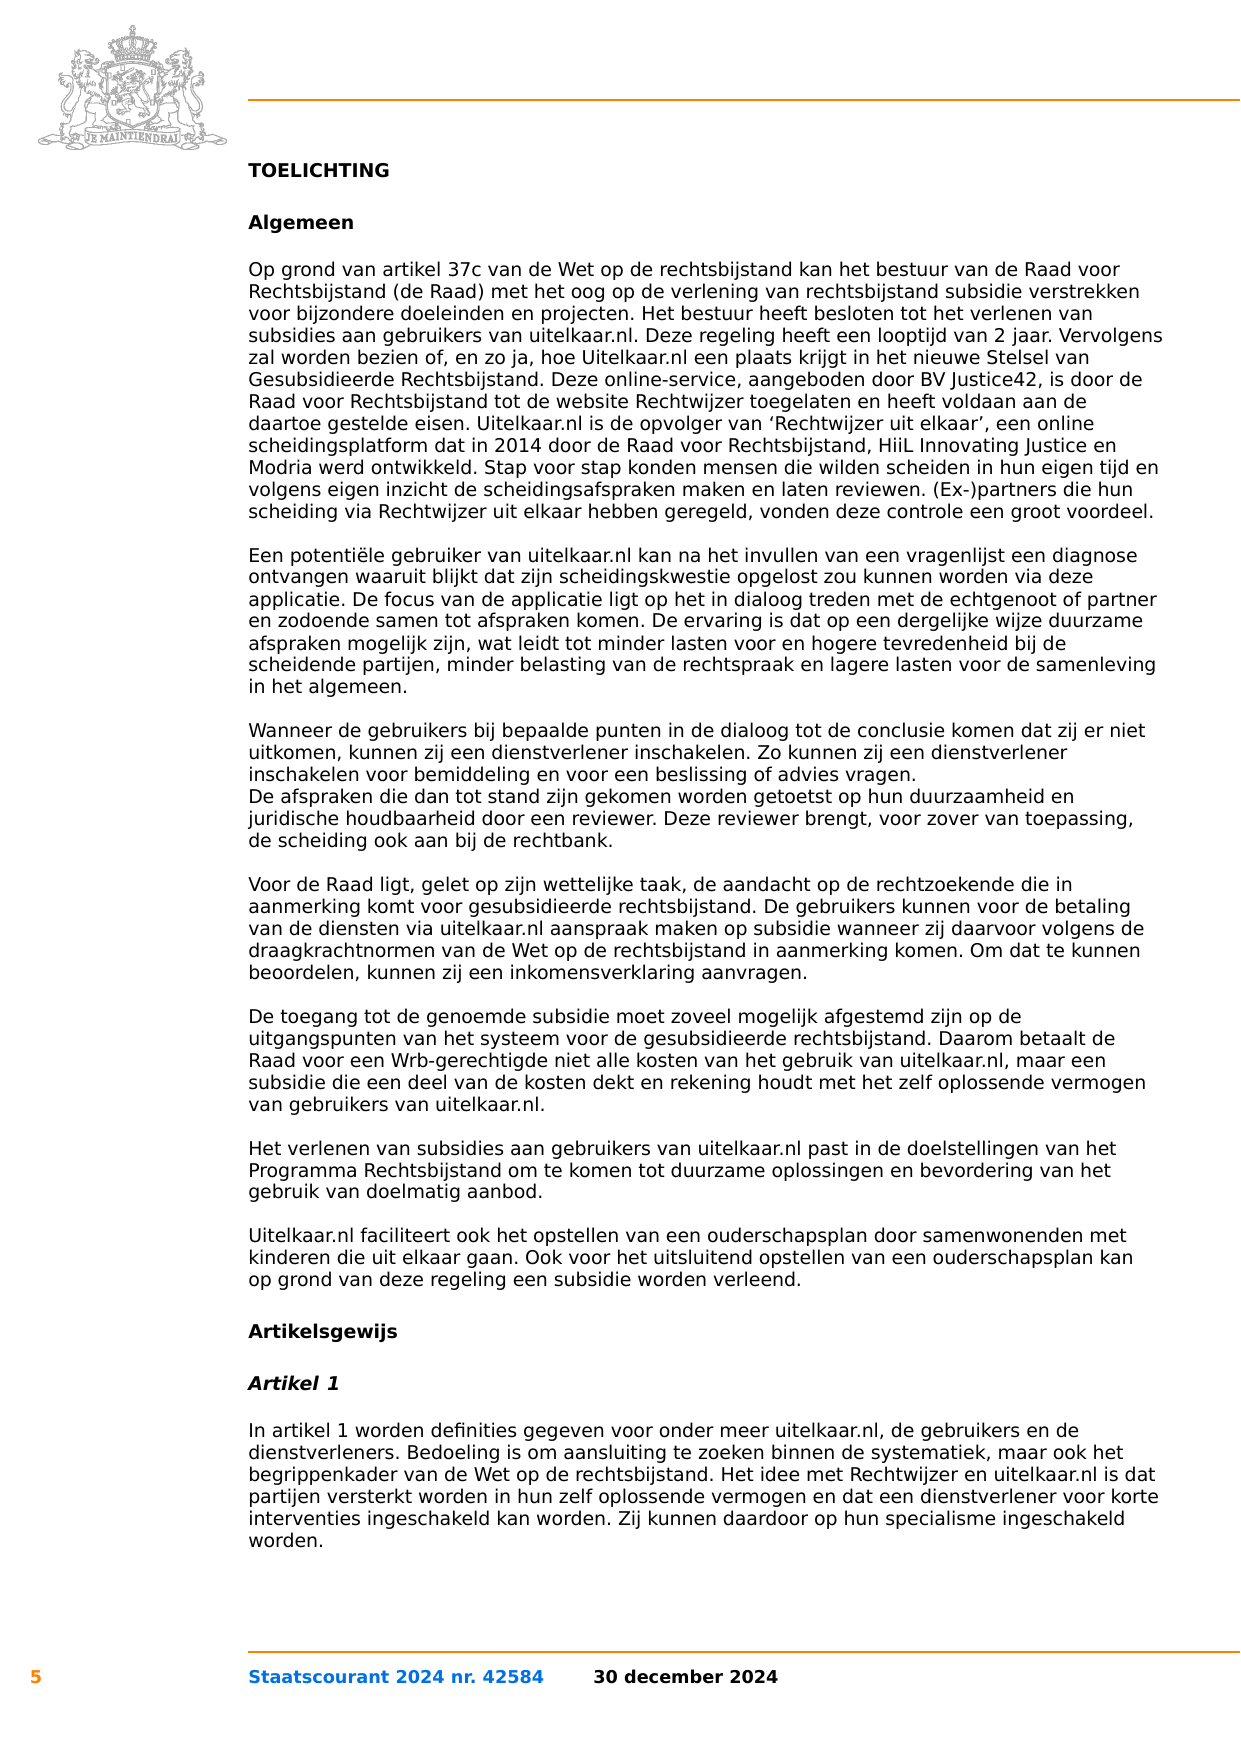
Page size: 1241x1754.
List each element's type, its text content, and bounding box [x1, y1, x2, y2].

text Voor de Raad ligt, gelet op zijn wettelijke taak, de aandacht op de rechtzoekende die in aanmerking komt voor gesubsidieerde rechtsbijstand. De gebruikers kunnen voor de betaling van de diensten via uitelkaar.nl aanspraak maken op subsidie wanneer zij daarvoor volgens de draagkrachtnormen van de Wet op de rechtsbijstand in aanmerking komen. Om dat te kunnen beoordelen, kunnen zij een inkomensverklaring aanvragen. [248, 874, 1163, 984]
subtitle Algemeen [248, 212, 1163, 234]
text In artikel 1 worden definities gegeven voor onder meer uitelkaar.nl, de gebruikers en de dienstverleners. Bedoeling is om aansluiting te zoeken binnen de systematiek, maar ook het begrippenkader van de Wet op de rechtsbijstand. Het idee met Rechtwijzer en uitelkaar.nl is dat partijen versterkt worden in hun zelf oplossende vermogen en dat een dienstverlener voor korte interventies ingeschakeld kan worden. Zij kunnen daardoor op hun specialisme ingeschakeld worden. [248, 1420, 1163, 1552]
text Wanneer de gebruikers bij bepaalde punten in de dialoog tot de conclusie komen dat zij er niet uitkomen, kunnen zij een dienstverlener inschakelen. Zo kunnen zij een dienstverlener inschakelen voor bemiddeling en voor een beslissing of advies vragen. [248, 720, 1163, 786]
subtitle Artikel 1 [248, 1373, 1163, 1395]
text Uitelkaar.nl faciliteert ook het opstellen van een ouderschapsplan door samenwonenden met kinderen die uit elkaar gaan. Ook voor het uitsluitend opstellen van een ouderschapsplan kan op grond van deze regeling een subsidie worden verleend. [248, 1225, 1163, 1291]
text De afspraken die dan tot stand zijn gekomen worden getoetst op hun duurzaamheid en juridische houdbaarheid door een reviewer. Deze reviewer brengt, voor zover van toepassing, de scheiding ook aan bij de rechtbank. [248, 786, 1163, 852]
subtitle Artikelsgewijs [248, 1321, 1163, 1343]
text Het verlenen van subsidies aan gebruikers van uitelkaar.nl past in de doelstellingen van het Programma Rechtsbijstand om te komen tot duurzame oplossingen en bevordering van het gebruik van doelmatig aanbod. [248, 1137, 1163, 1203]
text Een potentiële gebruiker van uitelkaar.nl kan na het invullen van een vragenlijst een diagnose ontvangen waaruit blijkt dat zijn scheidingskwestie opgelost zou kunnen worden via deze applicatie. De focus van de applicatie ligt op het in dialoog treden met de echtgenoot of partner en zodoende samen tot afspraken komen. De ervaring is dat op een dergelijke wijze duurzame afspraken mogelijk zijn, wat leidt tot minder lasten voor en hogere tevredenheid bij de scheidende partijen, minder belasting van de rechtspraak en lagere lasten voor de samenleving in het algemeen. [248, 544, 1163, 698]
subtitle TOELICHTING [248, 160, 1163, 182]
picture [38, 25, 227, 150]
text De toegang tot de genoemde subsidie moet zoveel mogelijk afgestemd zijn op de uitgangspunten van het systeem voor de gesubsidieerde rechtsbijstand. Daarom betaalt de Raad voor een Wrb-gerechtigde niet alle kosten van het gebruik van uitelkaar.nl, maar een subsidie die een deel van de kosten dekt en rekening houdt met het zelf oplossende vermogen van gebruikers van uitelkaar.nl. [248, 1006, 1163, 1116]
text Op grond van artikel 37c van de Wet op de rechtsbijstand kan het bestuur van de Raad voor Rechtsbijstand (de Raad) met het oog op de verlening van rechtsbijstand subsidie verstrekken voor bijzondere doeleinden en projecten. Het bestuur heeft besloten tot het verlenen van subsidies aan gebruikers van uitelkaar.nl. Deze regeling heeft een looptijd van 2 jaar. Vervolgens zal worden bezien of, en zo ja, hoe Uitelkaar.nl een plaats krijgt in het nieuwe Stelsel van Gesubsidieerde Rechtsbijstand. Deze online-service, aangeboden door BV Justice42, is door de Raad voor Rechtsbijstand tot de website Rechtwijzer toegelaten en heeft voldaan aan de daartoe gestelde eisen. Uitelkaar.nl is de opvolger van ‘Rechtwijzer uit elkaar’, een online scheidingsplatform dat in 2014 door de Raad voor Rechtsbijstand, HiiL Innovating Justice en Modria werd ontwikkeld. Stap voor stap konden mensen die wilden scheiden in hun eigen tijd en volgens eigen inzicht de scheidingsafspraken maken en laten reviewen. (Ex-)partners die hun scheiding via Rechtwijzer uit elkaar hebben geregeld, vonden deze controle een groot voordeel. [248, 259, 1163, 523]
